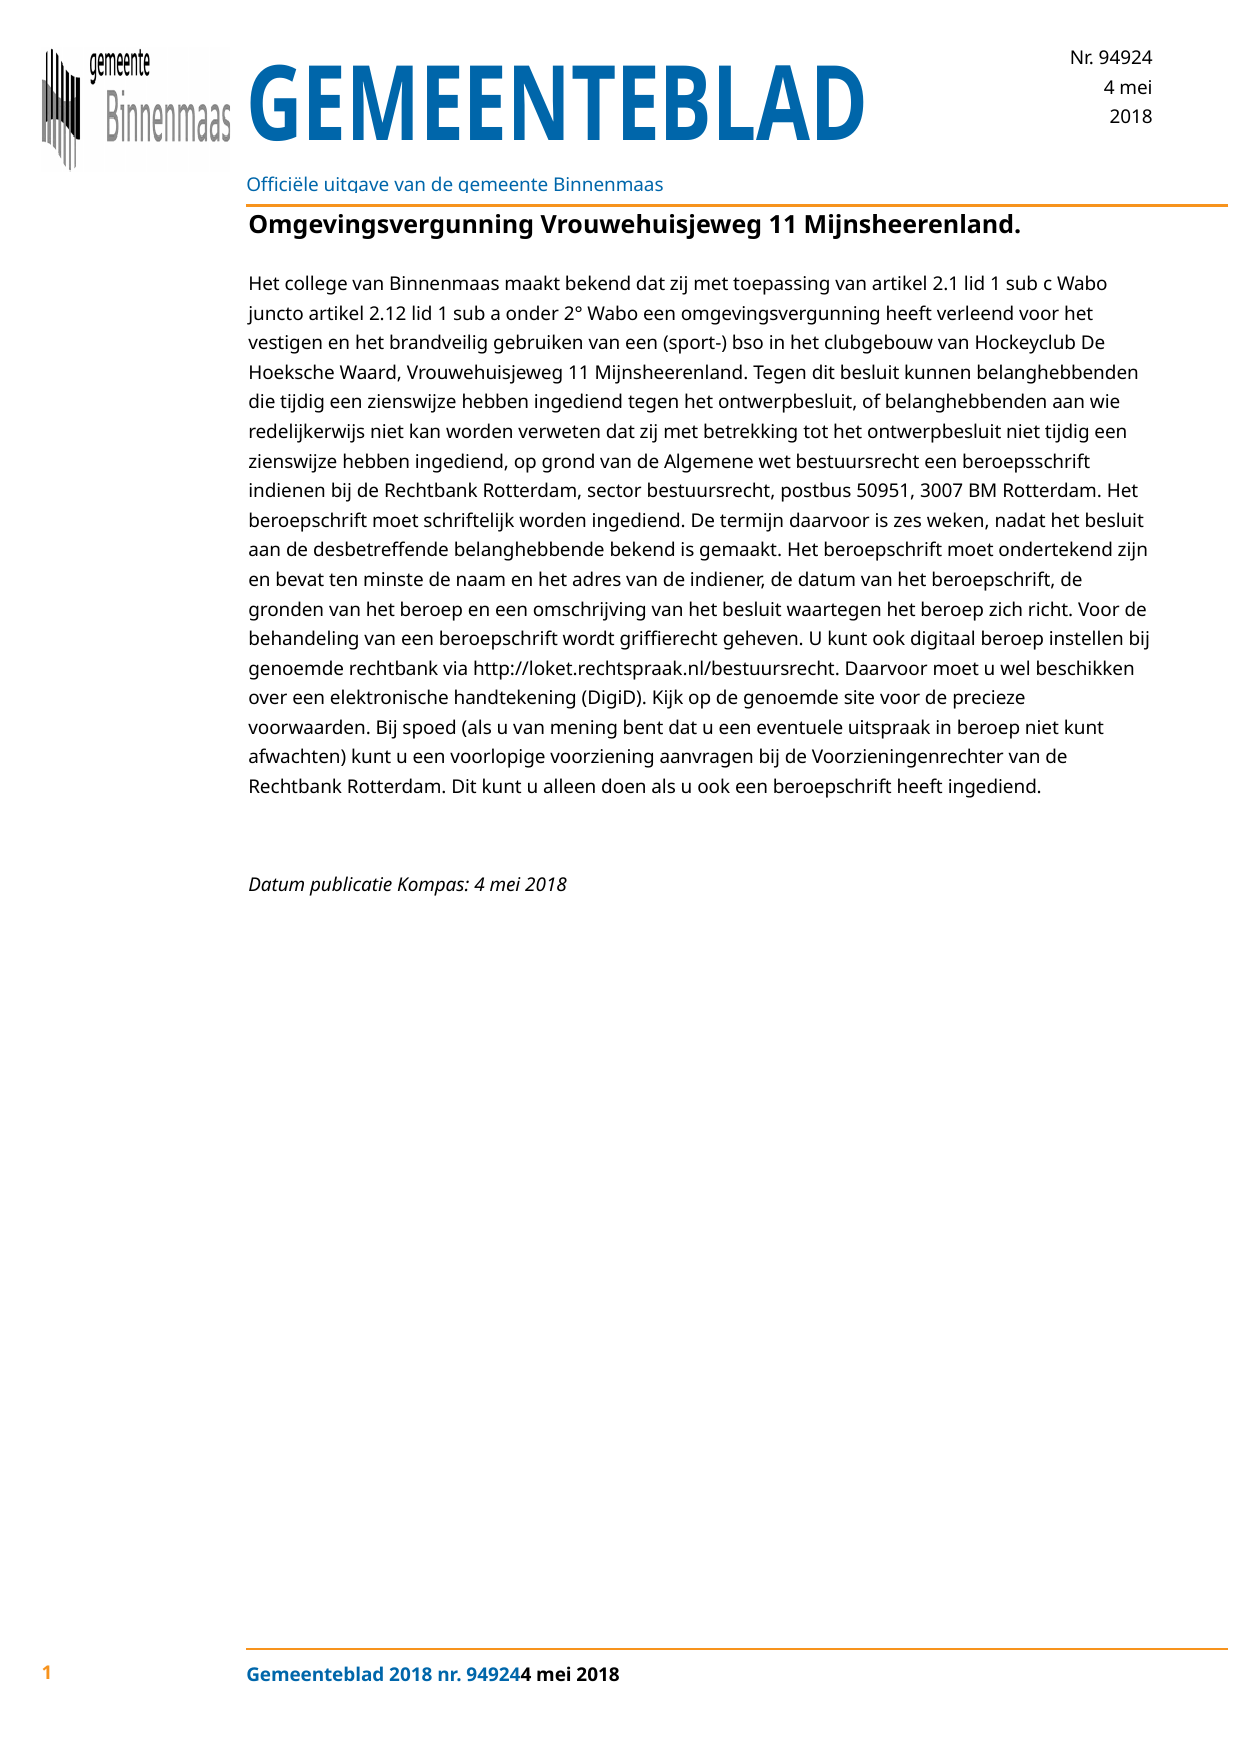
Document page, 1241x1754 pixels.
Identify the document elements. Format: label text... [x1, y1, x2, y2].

text Het college van Binnenmaas maakt bekend dat zij met toepassing van artikel 2.1 lid 1 sub c Wabo juncto artikel 2.12 lid 1 sub a onder 2° Wabo een omgevingsvergunning heeft verleend voor het vestigen en het brandveilig gebruiken van een (sport-) bso in het clubgebouw van Hockeyclub De Hoeksche Waard, Vrouwehuisjeweg 11 Mijnsheerenland. Tegen dit besluit kunnen belanghebbenden die tijdig een zienswijze hebben ingediend tegen het ontwerpbesluit, of belanghebbenden aan wie redelijkerwijs niet kan worden verweten dat zij met betrekking tot het ontwerpbesluit niet tijdig een zienswijze hebben ingediend, op grond van de Algemene wet bestuursrecht een beroepsschrift indienen bij de Rechtbank Rotterdam, sector bestuursrecht, postbus 50951, 3007 BM Rotterdam. Het beroepschrift moet schriftelijk worden ingediend. De termijn daarvoor is zes weken, nadat het besluit aan de desbetreffende belanghebbende bekend is gemaakt. Het beroepschrift moet ondertekend zijn en bevat ten minste de naam en het adres van de indiener, de datum van het beroepschrift, de gronden van het beroep en een omschrijving van het besluit waartegen het beroep zich richt. Voor de behandeling van een beroepschrift wordt griffierecht geheven. U kunt ook digitaal beroep instellen bij genoemde rechtbank via http://loket.rechtspraak.nl/bestuursrecht. Daarvoor moet u wel beschikken over een elektronische handtekening (DigiD). Kijk op de genoemde site voor de precieze voorwaarden. Bij spoed (als u van mening bent dat u een eventuele uitspraak in beroep niet kunt afwachten) kunt u een voorlopige voorziening aanvragen bij de Voorzieningenrechter van de Rechtbank Rotterdam. Dit kunt u alleen doen als u ook een beroepschrift heeft ingediend. [248, 270, 1152, 799]
text Omgevingsvergunning Vrouwehuisjeweg 11 Mijnsheerenland. [248, 207, 1152, 241]
text Datum publicatie Kompas: 4 mei 2018 [248, 871, 1152, 897]
picture [41, 47, 231, 172]
